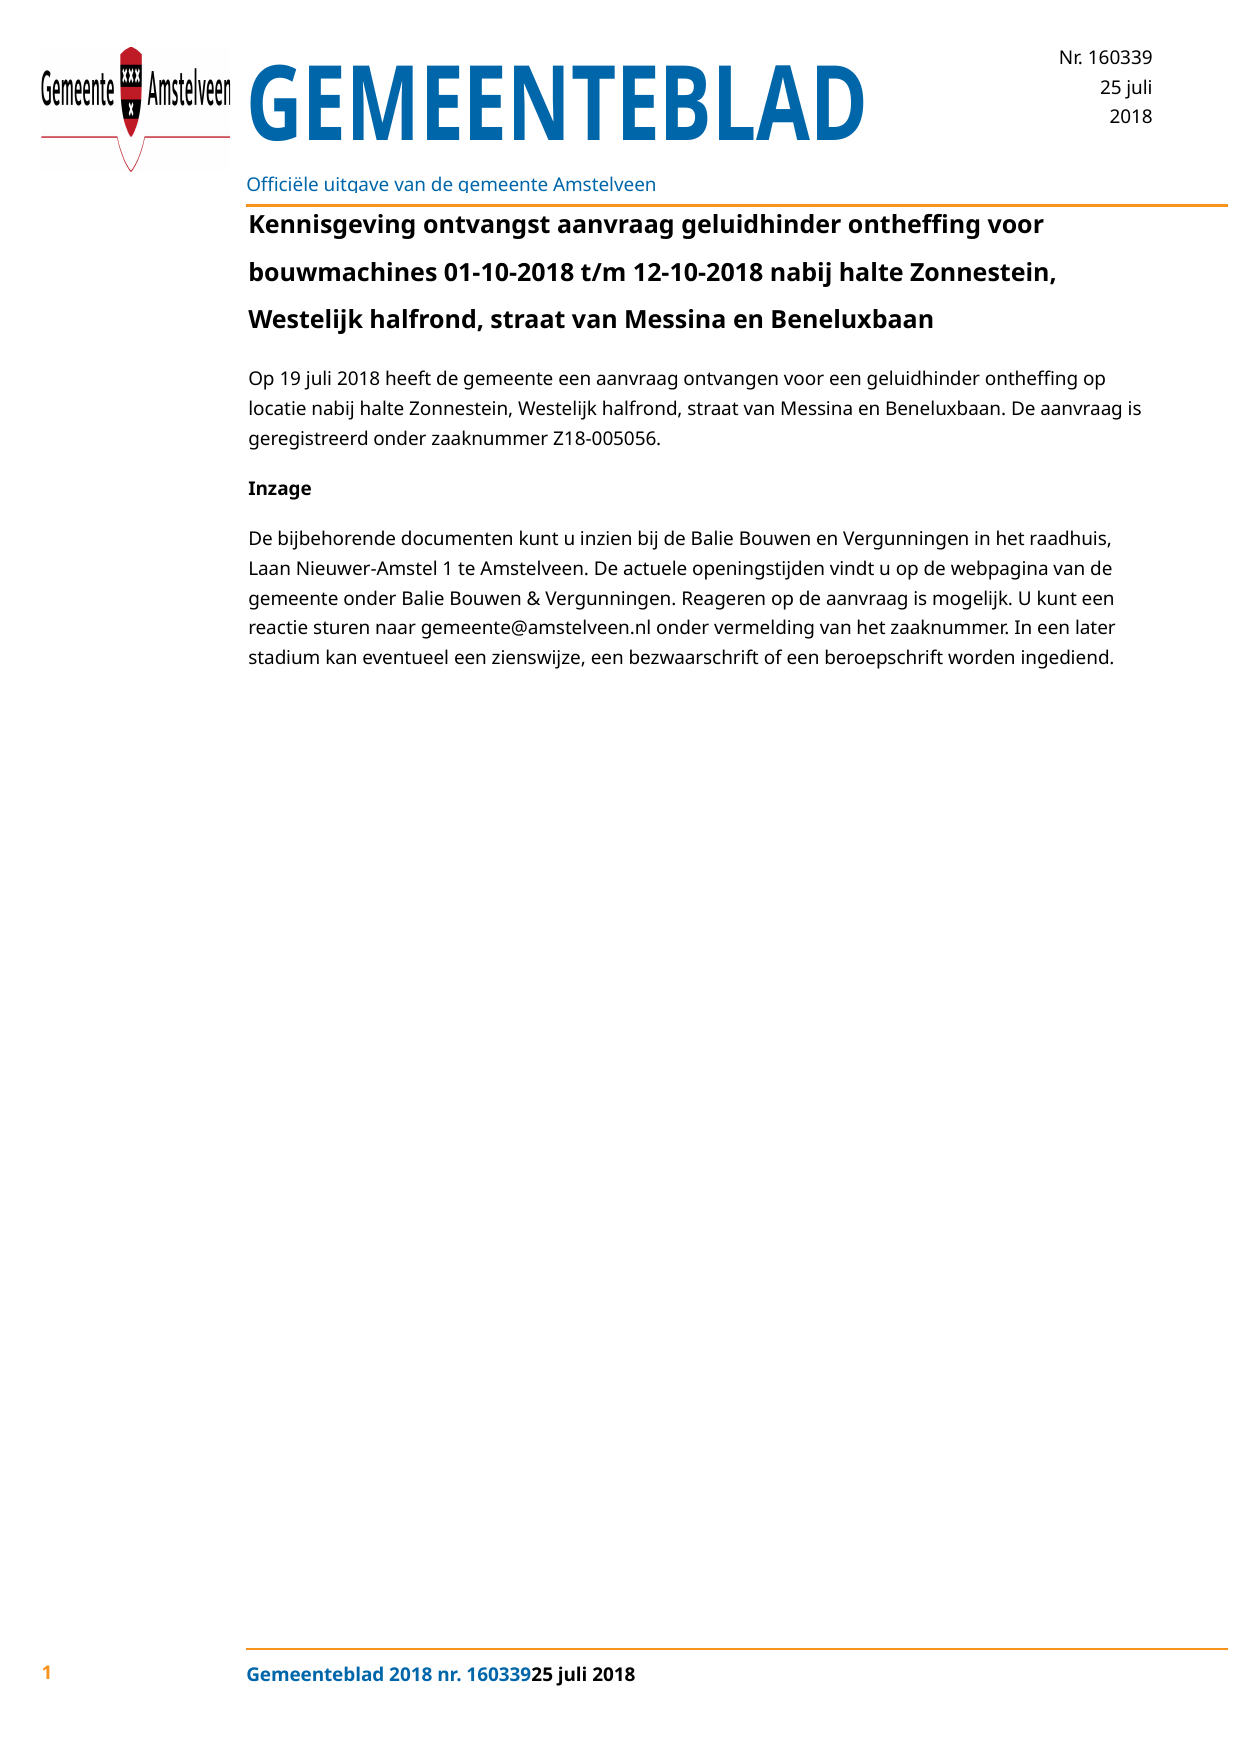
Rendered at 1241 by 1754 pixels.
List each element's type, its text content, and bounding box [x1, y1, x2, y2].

text Inzage [248, 475, 1152, 501]
picture [41, 47, 231, 172]
text De bijbehorende documenten kunt u inzien bij de Balie Bouwen en Vergunningen in het raadhuis, Laan Nieuwer-Amstel 1 te Amstelveen. De actuele openingstijden vindt u op de webpagina van de gemeente onder Balie Bouwen & Vergunningen. Reageren op de aanvraag is mogelijk. U kunt een reactie sturen naar gemeente@amstelveen.nl onder vermelding van het zaaknummer. In een later stadium kan eventueel een zienswijze, een bezwaarschrift of een beroepschrift worden ingediend. [248, 526, 1152, 669]
text Op 19 juli 2018 heeft de gemeente een aanvraag ontvangen voor een geluidhinder ontheffing op locatie nabij halte Zonnestein, Westelijk halfrond, straat van Messina en Beneluxbaan. De aanvraag is geregistreerd onder zaaknummer Z18-005056. [248, 366, 1152, 450]
text Kennisgeving ontvangst aanvraag geluidhinder ontheffing voor bouwmachines 01-10-2018 t/m 12-10-2018 nabij halte Zonnestein, Westelijk halfrond, straat van Messina en Beneluxbaan [248, 207, 1152, 336]
